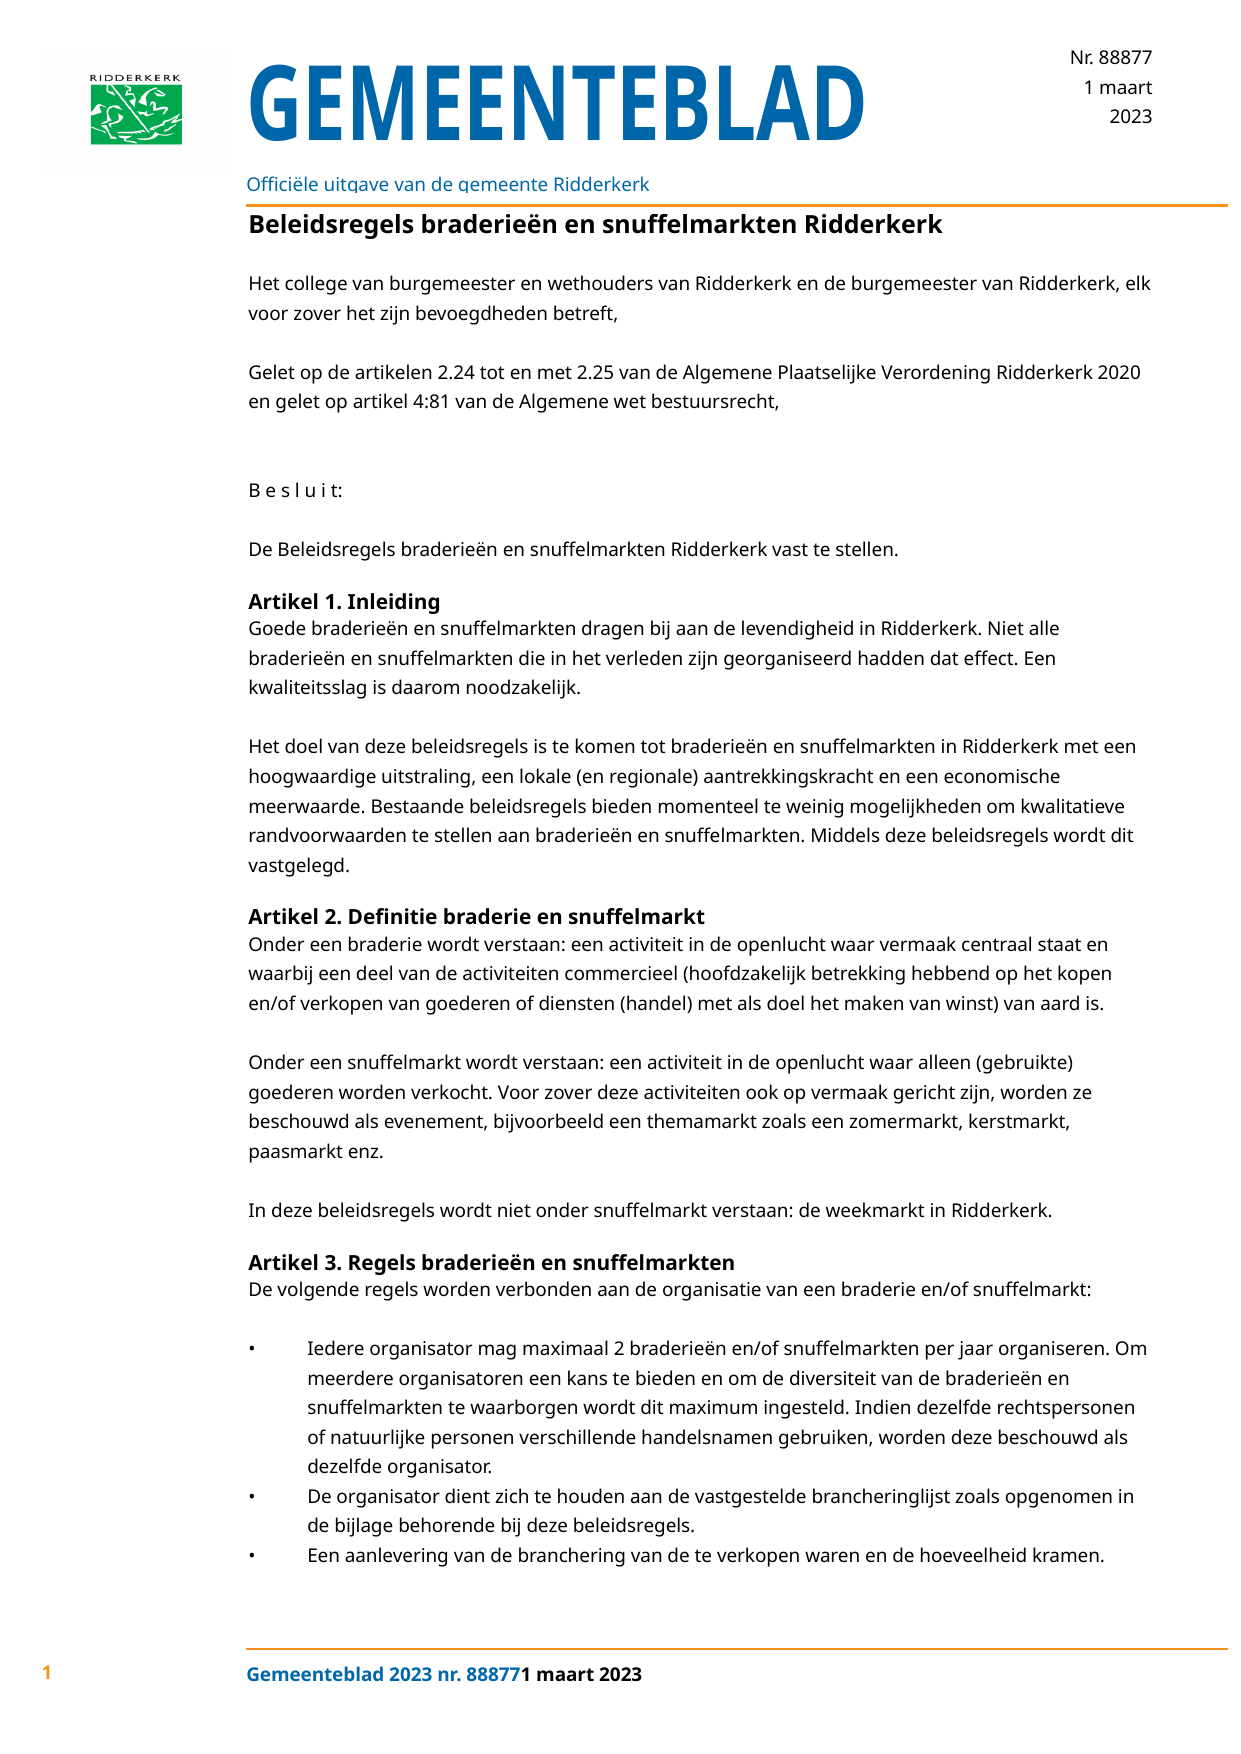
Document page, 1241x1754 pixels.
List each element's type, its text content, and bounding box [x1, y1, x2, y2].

list De organisator dient zich te houden aan de vastgestelde brancheringlijst zoals opgenomen in de bijlage behorende bij deze beleidsregels. [248, 1483, 1152, 1538]
list Iedere organisator mag maximaal 2 braderieën en/of snuffelmarkten per jaar organiseren. Om meerdere organisatoren een kans te bieden en om de diversiteit van de braderieën en snuffelmarkten te waarborgen wordt dit maximum ingesteld. Indien dezelfde rechtspersonen of natuurlijke personen verschillende handelsnamen gebruiken, worden deze beschouwd als dezelfde organisator. [248, 1335, 1152, 1479]
text De Beleidsregels braderieën en snuffelmarkten Ridderkerk vast te stellen. [248, 537, 1152, 562]
text Het doel van deze beleidsregels is te komen tot braderieën en snuffelmarkten in Ridderkerk met een hoogwaardige uitstraling, een lokale (en regionale) aantrekkingskracht en een economische meerwaarde. Bestaande beleidsregels bieden momenteel te weinig mogelijkheden om kwalitatieve randvoorwaarden te stellen aan braderieën en snuffelmarkten. Middels deze beleidsregels wordt dit vastgelegd. [248, 734, 1152, 878]
text B e s l u i t: [248, 477, 1152, 503]
text Artikel 2. Definitie braderie en snuffelmarkt [248, 902, 1152, 931]
text Onder een snuffelmarkt wordt verstaan: een activiteit in de openlucht waar alleen (gebruikte) goederen worden verkocht. Voor zover deze activiteiten ook op vermaak gericht zijn, worden ze beschouwd als evenement, bijvoorbeeld een themamarkt zoals een zomermarkt, kerstmarkt, paasmarkt enz. [248, 1049, 1152, 1164]
text Artikel 1. Inleiding [248, 587, 1152, 615]
text Onder een braderie wordt verstaan: een activiteit in de openlucht waar vermaak centraal staat en waarbij een deel van de activiteiten commercieel (hoofdzakelijk betrekking hebbend op het kopen en/of verkopen van goederen of diensten (handel) met als doel het maken van winst) van aard is. [248, 931, 1152, 1016]
text Het college van burgemeester en wethouders van Ridderkerk en de burgemeester van Ridderkerk, elk voor zover het zijn bevoegdheden betreft, [248, 270, 1152, 326]
text In deze beleidsregels wordt niet onder snuffelmarkt verstaan: de weekmarkt in Ridderkerk. [248, 1197, 1152, 1223]
picture [41, 47, 231, 172]
text De volgende regels worden verbonden aan de organisatie van een braderie en/of snuffelmarkt: [248, 1276, 1152, 1302]
list Een aanlevering van de branchering van de te verkopen waren en de hoeveelheid kramen. [248, 1542, 1152, 1568]
text Artikel 3. Regels braderieën en snuffelmarkten [248, 1248, 1152, 1276]
text Gelet op de artikelen 2.24 tot en met 2.25 van de Algemene Plaatselijke Verordening Ridderkerk 2020 en gelet op artikel 4:81 van de Algemene wet bestuursrecht, [248, 359, 1152, 414]
text Goede braderieën en snuffelmarkten dragen bij aan de levendigheid in Ridderkerk. Niet alle braderieën en snuffelmarkten die in het verleden zijn georganiseerd hadden dat effect. Een kwaliteitsslag is daarom noodzakelijk. [248, 615, 1152, 700]
text Beleidsregels braderieën en snuffelmarkten Ridderkerk [248, 207, 1152, 241]
